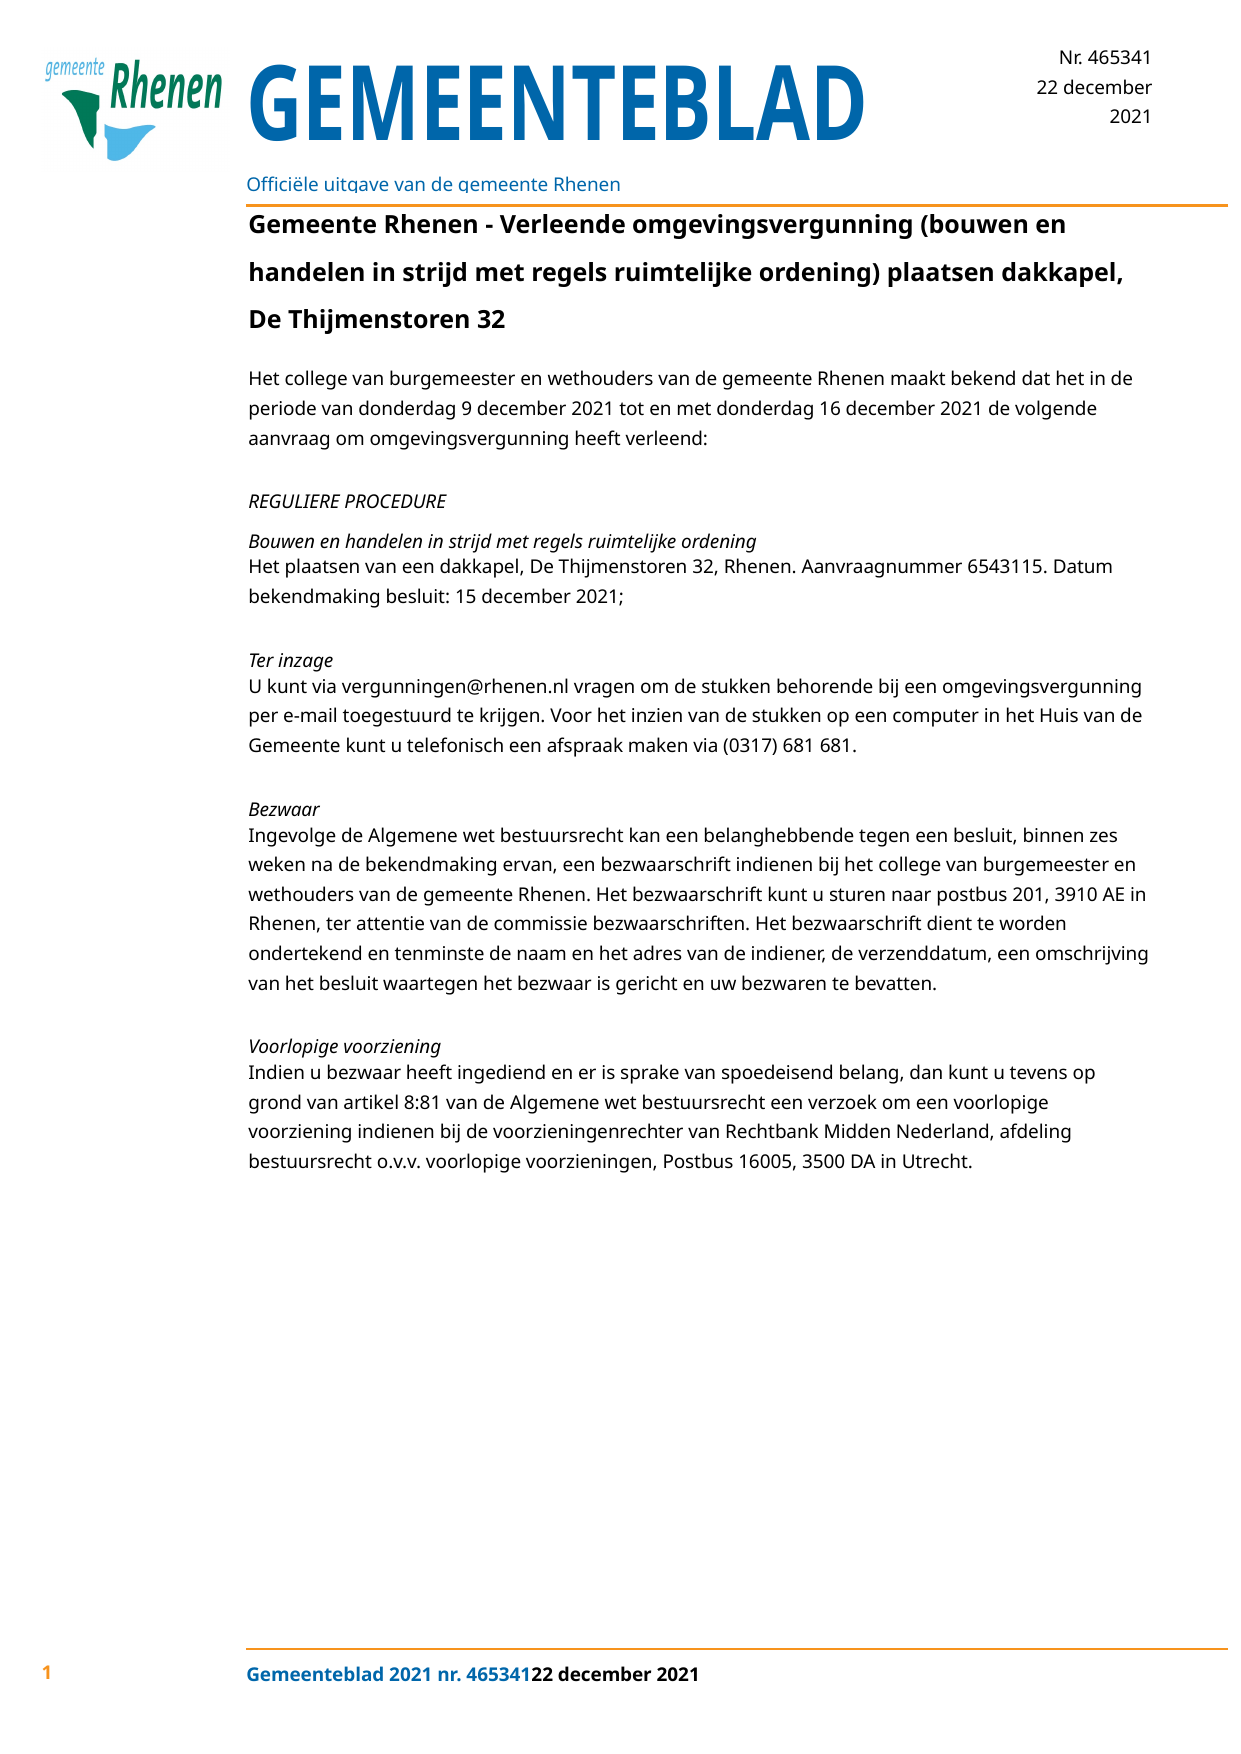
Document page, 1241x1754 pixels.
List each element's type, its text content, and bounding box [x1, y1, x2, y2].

picture [41, 47, 231, 172]
text Gemeente Rhenen - Verleende omgevingsvergunning (bouwen en handelen in strijd met regels ruimtelijke ordening) plaatsen dakkapel, De Thijmenstoren 32 [248, 207, 1152, 336]
text Indien u bezwaar heeft ingediend en er is sprake van spoedeisend belang, dan kunt u tevens op grond van artikel 8:81 van de Algemene wet bestuursrecht een verzoek om een voorlopige voorziening indienen bij de voorzieningenrechter van Rechtbank Midden Nederland, afdeling bestuursrecht o.v.v. voorlopige voorzieningen, Postbus 16005, 3500 DA in Utrecht. [248, 1059, 1152, 1174]
text Ter inzage [248, 647, 1152, 673]
text REGULIERE PROCEDURE [248, 489, 1152, 514]
text Bouwen en handelen in strijd met regels ruimtelijke ordening [248, 528, 1152, 554]
text Voorlopige voorziening [248, 1034, 1152, 1059]
text U kunt via vergunningen@rhenen.nl vragen om de stukken behorende bij een omgevingsvergunning per e-mail toegestuurd te krijgen. Voor het inzien van de stukken op een computer in het Huis van de Gemeente kunt u telefonisch een afspraak maken via (0317) 681 681. [248, 673, 1152, 758]
text Bezwaar [248, 796, 1152, 822]
text Het college van burgemeester en wethouders van de gemeente Rhenen maakt bekend dat het in de periode van donderdag 9 december 2021 tot en met donderdag 16 december 2021 de volgende aanvraag om omgevingsvergunning heeft verleend: [248, 366, 1152, 450]
text Het plaatsen van een dakkapel, De Thijmenstoren 32, Rhenen. Aanvraagnummer 6543115. Datum bekendmaking besluit: 15 december 2021; [248, 554, 1152, 609]
text Ingevolge de Algemene wet bestuursrecht kan een belanghebbende tegen een besluit, binnen zes weken na de bekendmaking ervan, een bezwaarschrift indienen bij het college van burgemeester en wethouders van de gemeente Rhenen. Het bezwaarschrift kunt u sturen naar postbus 201, 3910 AE in Rhenen, ter attentie van de commissie bezwaarschriften. Het bezwaarschrift dient te worden ondertekend en tenminste de naam en het adres van de indiener, de verzenddatum, een omschrijving van het besluit waartegen het bezwaar is gericht en uw bezwaren te bevatten. [248, 822, 1152, 995]
